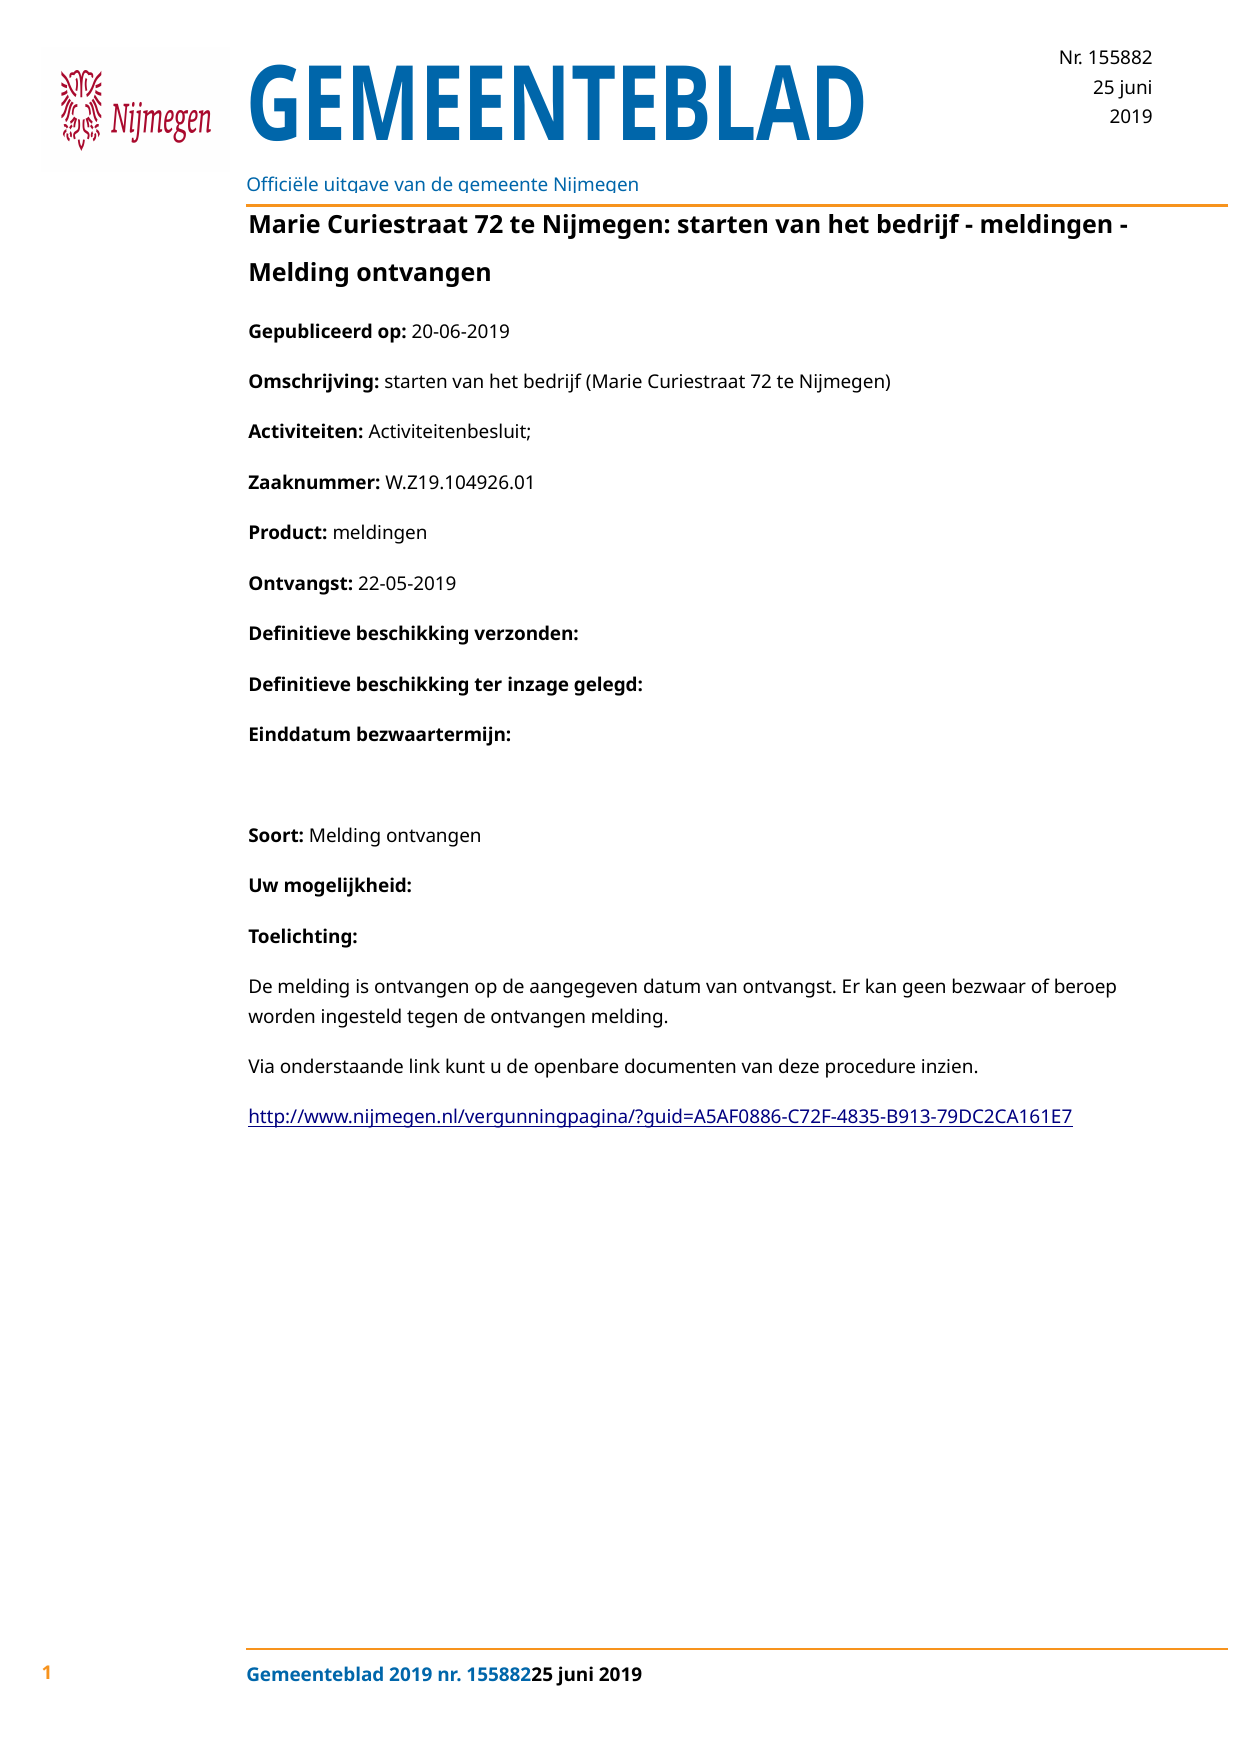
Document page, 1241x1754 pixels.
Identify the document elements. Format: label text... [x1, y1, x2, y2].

text Soort: Melding ontvangen [248, 822, 1152, 848]
text Definitieve beschikking verzonden: [248, 620, 1152, 646]
text http://www.nijmegen.nl/vergunningpagina/?guid=A5AF0886-C72F-4835-B913-79DC2CA161E7 [248, 1104, 1152, 1129]
text Zaaknummer: W.Z19.104926.01 [248, 469, 1152, 495]
text Toelichting: [248, 923, 1152, 949]
text Definitieve beschikking ter inzage gelegd: [248, 671, 1152, 697]
text Gepubliceerd op: 20-06-2019 [248, 318, 1152, 344]
text Via onderstaande link kunt u de openbare documenten van deze procedure inzien. [248, 1053, 1152, 1079]
text Uw mogelijkheid: [248, 872, 1152, 898]
picture [41, 47, 231, 172]
text Marie Curiestraat 72 te Nijmegen: starten van het bedrijf - meldingen - Melding ontvangen [248, 207, 1152, 288]
text De melding is ontvangen op de aangegeven datum van ontvangst. Er kan geen bezwaar of beroep worden ingesteld tegen de ontvangen melding. [248, 973, 1152, 1029]
text Omschrijving: starten van het bedrijf (Marie Curiestraat 72 te Nijmegen) [248, 368, 1152, 394]
text Ontvangst: 22-05-2019 [248, 570, 1152, 596]
text Activiteiten: Activiteitenbesluit; [248, 419, 1152, 444]
text Product: meldingen [248, 519, 1152, 545]
text Einddatum bezwaartermijn: [248, 721, 1152, 747]
